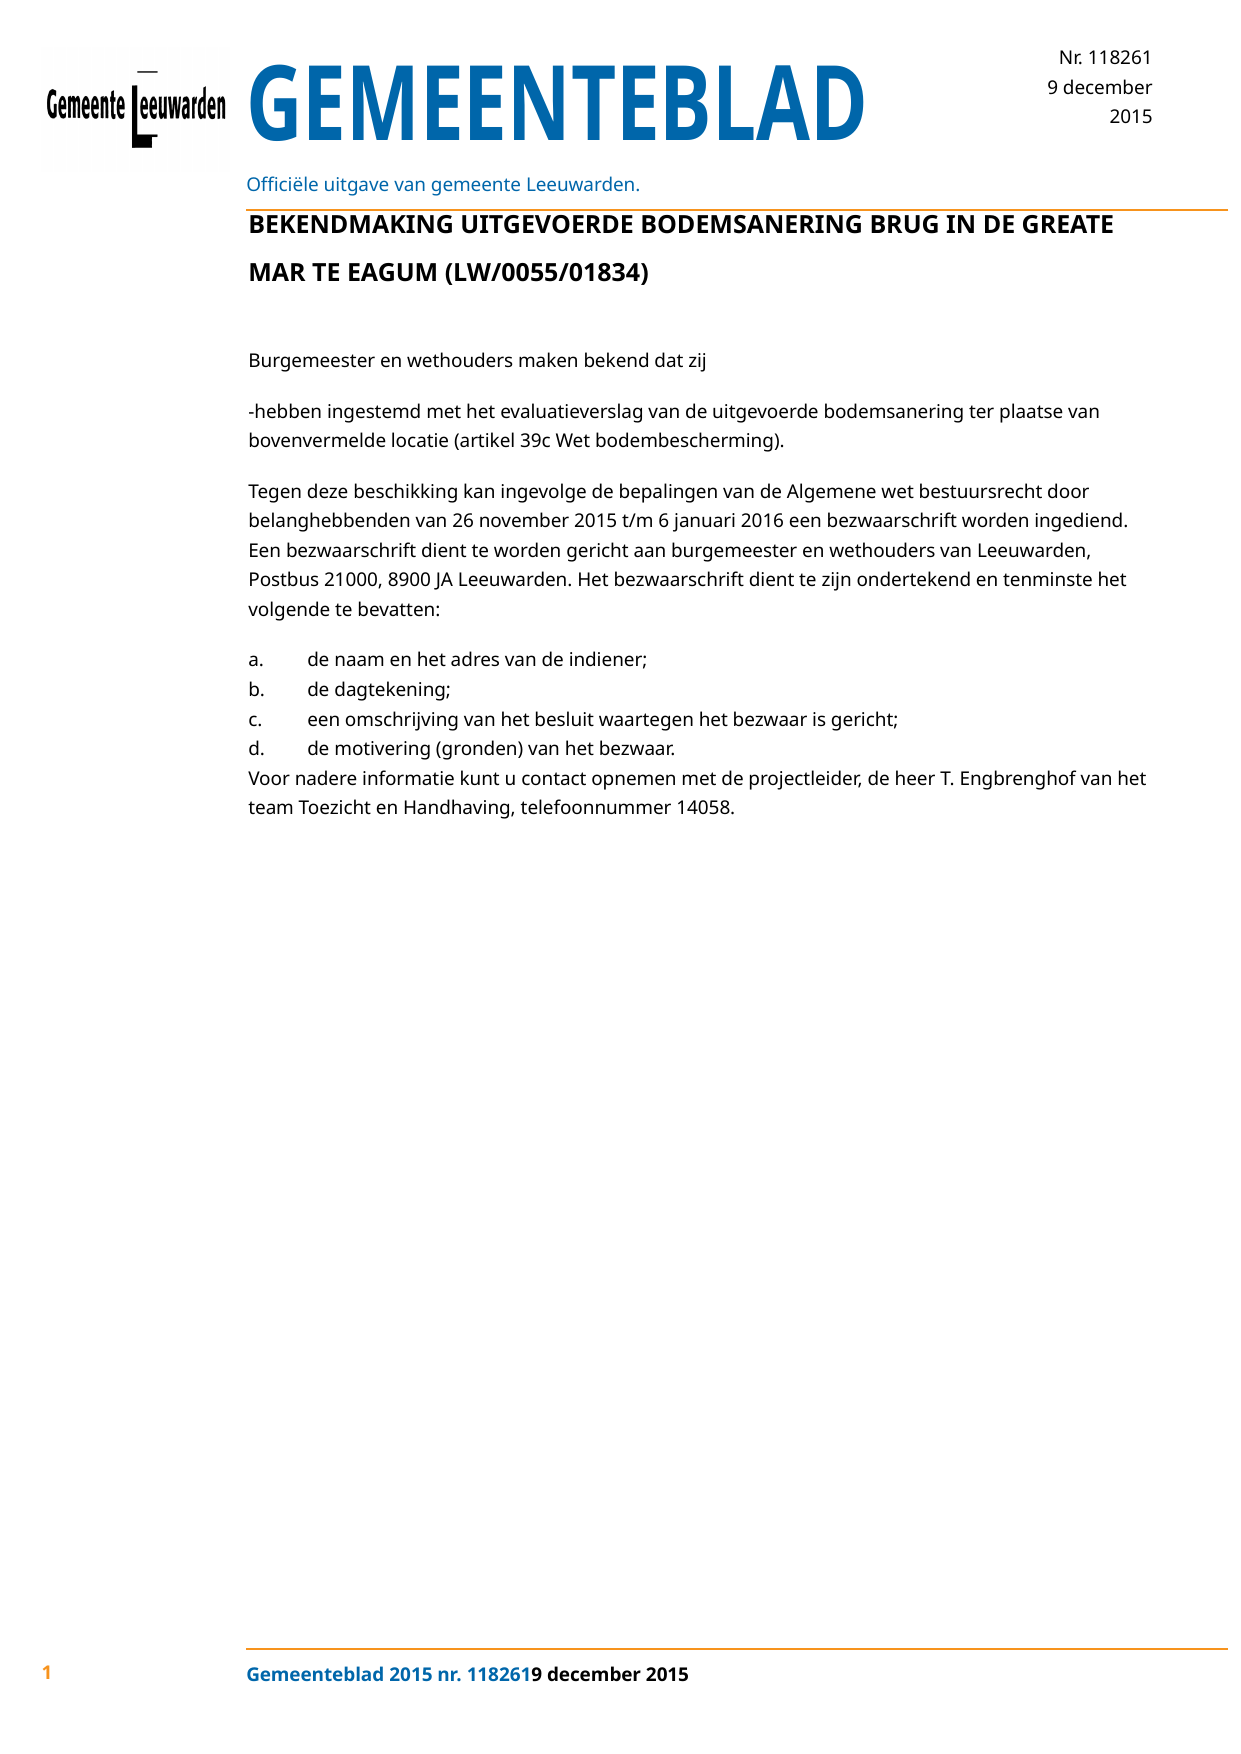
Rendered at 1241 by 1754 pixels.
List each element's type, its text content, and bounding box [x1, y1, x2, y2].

list de naam en het adres van de indiener; [248, 647, 1152, 672]
text Voor nadere informatie kunt u contact opnemen met de projectleider, de heer T. Engbrenghof van het team Toezicht en Handhaving, telefoonnummer 14058. [248, 765, 1152, 820]
list een omschrijving van het besluit waartegen het bezwaar is gericht; [248, 706, 1152, 732]
text BEKENDMAKING UITGEVOERDE BODEMSANERING BRUG IN DE GREATE MAR TE EAGUM (LW/0055/01834) [248, 211, 1152, 288]
text Burgemeester en wethouders maken bekend dat zij [248, 347, 1152, 373]
picture [41, 47, 231, 172]
list de motivering (gronden) van het bezwaar. [248, 735, 1152, 761]
text -hebben ingestemd met het evaluatieverslag van de uitgevoerde bodemsanering ter plaatse van bovenvermelde locatie (artikel 39c Wet bodembescherming). [248, 398, 1152, 453]
list de dagtekening; [248, 676, 1152, 702]
text Tegen deze beschikking kan ingevolge de bepalingen van de Algemene wet bestuursrecht door belanghebbenden van 26 november 2015 t/m 6 januari 2016 een bezwaarschrift worden ingediend. Een bezwaarschrift dient te worden gericht aan burgemeester en wethouders van Leeuwarden, Postbus 21000, 8900 JA Leeuwarden. Het bezwaarschrift dient te zijn ondertekend en tenminste het volgende te bevatten: [248, 478, 1152, 622]
